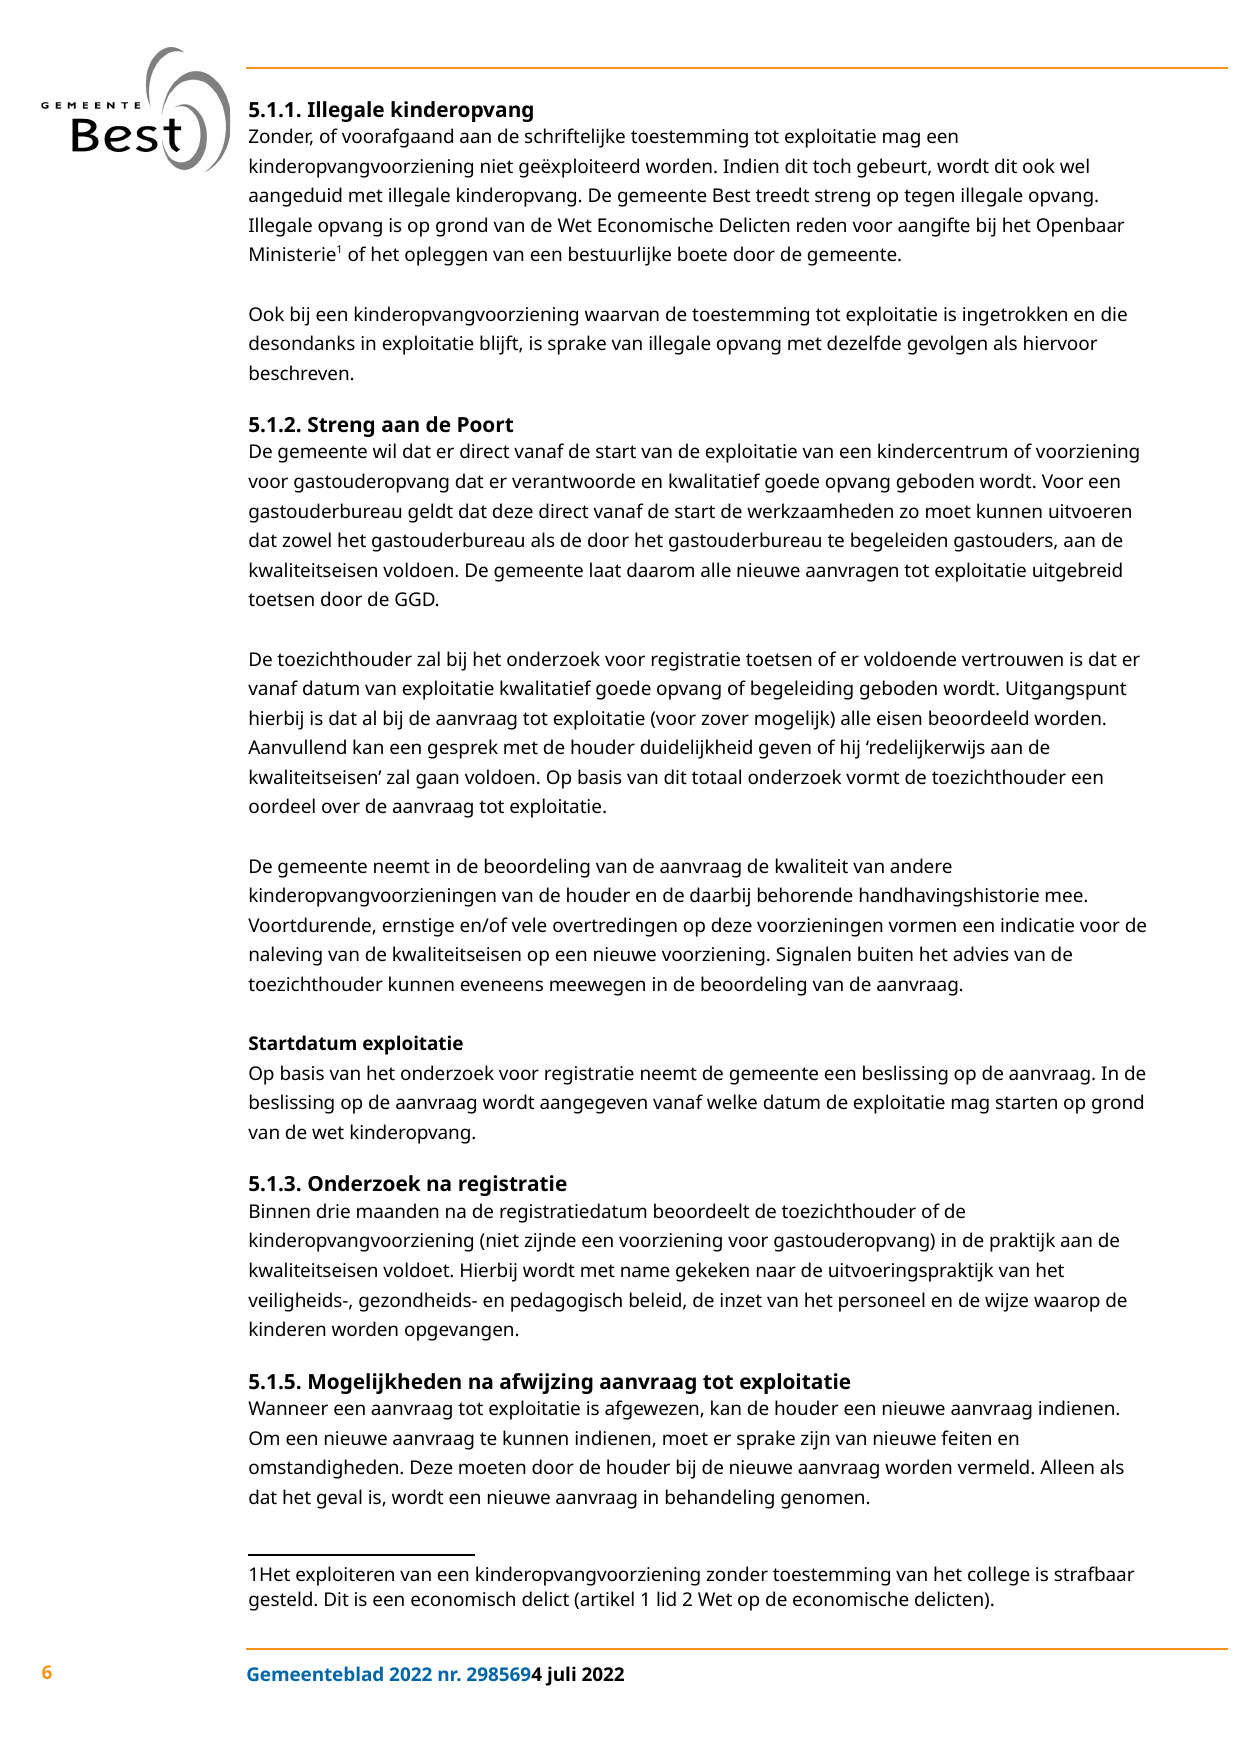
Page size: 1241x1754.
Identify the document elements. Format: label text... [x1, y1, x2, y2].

text 5.1.3. Onderzoek na registratie [248, 1169, 1152, 1198]
text Op basis van het onderzoek voor registratie neemt de gemeente een beslissing op de aanvraag. In de beslissing op de aanvraag wordt aangegeven vanaf welke datum de exploitatie mag starten op grond van de wet kinderopvang. [248, 1060, 1152, 1145]
picture [41, 47, 231, 172]
text Ook bij een kinderopvangvoorziening waarvan de toestemming tot exploitatie is ingetrokken en die desondanks in exploitatie blijft, is sprake van illegale opvang met dezelfde gevolgen als hiervoor beschreven. [248, 301, 1152, 386]
text 5.1.1. Illegale kinderopvang [248, 95, 1152, 123]
text 5.1.2. Streng aan de Poort [248, 410, 1152, 439]
text Het exploiteren van een kinderopvangvoorziening zonder toestemming van het college is strafbaar gesteld. Dit is een economisch delict (artikel 1 lid 2 Wet op de economische delicten). [248, 1561, 1152, 1612]
text 5.1.5. Mogelijkheden na afwijzing aanvraag tot exploitatie [248, 1367, 1152, 1395]
text Startdatum exploitatie [248, 1030, 1152, 1056]
text De toezichthouder zal bij het onderzoek voor registratie toetsen of er voldoende vertrouwen is dat er vanaf datum van exploitatie kwalitatief goede opvang of begeleiding geboden wordt. Uitgangspunt hierbij is dat al bij de aanvraag tot exploitatie (voor zover mogelijk) alle eisen beoordeeld worden. Aanvullend kan een gesprek met de houder duidelijkheid geven of hij ‘redelijkerwijs aan de kwaliteitseisen’ zal gaan voldoen. Op basis van dit totaal onderzoek vormt de toezichthouder een oordeel over de aanvraag tot exploitatie. [248, 646, 1152, 819]
text De gemeente wil dat er direct vanaf de start van de exploitatie van een kindercentrum of voorziening voor gastouderopvang dat er verantwoorde en kwalitatief goede opvang geboden wordt. Voor een gastouderbureau geldt dat deze direct vanaf de start de werkzaamheden zo moet kunnen uitvoeren dat zowel het gastouderbureau als de door het gastouderbureau te begeleiden gastouders, aan de kwaliteitseisen voldoen. De gemeente laat daarom alle nieuwe aanvragen tot exploitatie uitgebreid toetsen door de GGD. [248, 439, 1152, 612]
text Wanneer een aanvraag tot exploitatie is afgewezen, kan de houder een nieuwe aanvraag indienen. Om een nieuwe aanvraag te kunnen indienen, moet er sprake zijn van nieuwe feiten en omstandigheden. Deze moeten door de houder bij de nieuwe aanvraag worden vermeld. Alleen als dat het geval is, wordt een nieuwe aanvraag in behandeling genomen. [248, 1395, 1152, 1510]
text Zonder, of voorafgaand aan de schriftelijke toestemming tot exploitatie mag een kinderopvangvoorziening niet geëxploiteerd worden. Indien dit toch gebeurt, wordt dit ook wel aangeduid met illegale kinderopvang. De gemeente Best treedt streng op tegen illegale opvang. Illegale opvang is op grond van de Wet Economische Delicten reden voor aangifte bij het Openbaar Ministerie of het opleggen van een bestuurlijke boete door de gemeente. [248, 123, 1152, 267]
text Binnen drie maanden na de registratiedatum beoordeelt de toezichthouder of de kinderopvangvoorziening (niet zijnde een voorziening voor gastouderopvang) in de praktijk aan de kwaliteitseisen voldoet. Hierbij wordt met name gekeken naar de uitvoeringspraktijk van het veiligheids-, gezondheids- en pedagogisch beleid, de inzet van het personeel en de wijze waarop de kinderen worden opgevangen. [248, 1198, 1152, 1342]
text De gemeente neemt in de beoordeling van de aanvraag de kwaliteit van andere kinderopvangvoorzieningen van de houder en de daarbij behorende handhavingshistorie mee. Voortdurende, ernstige en/of vele overtredingen op deze voorzieningen vormen een indicatie voor de naleving van de kwaliteitseisen op een nieuwe voorziening. Signalen buiten het advies van de toezichthouder kunnen eveneens meewegen in de beoordeling van de aanvraag. [248, 853, 1152, 997]
